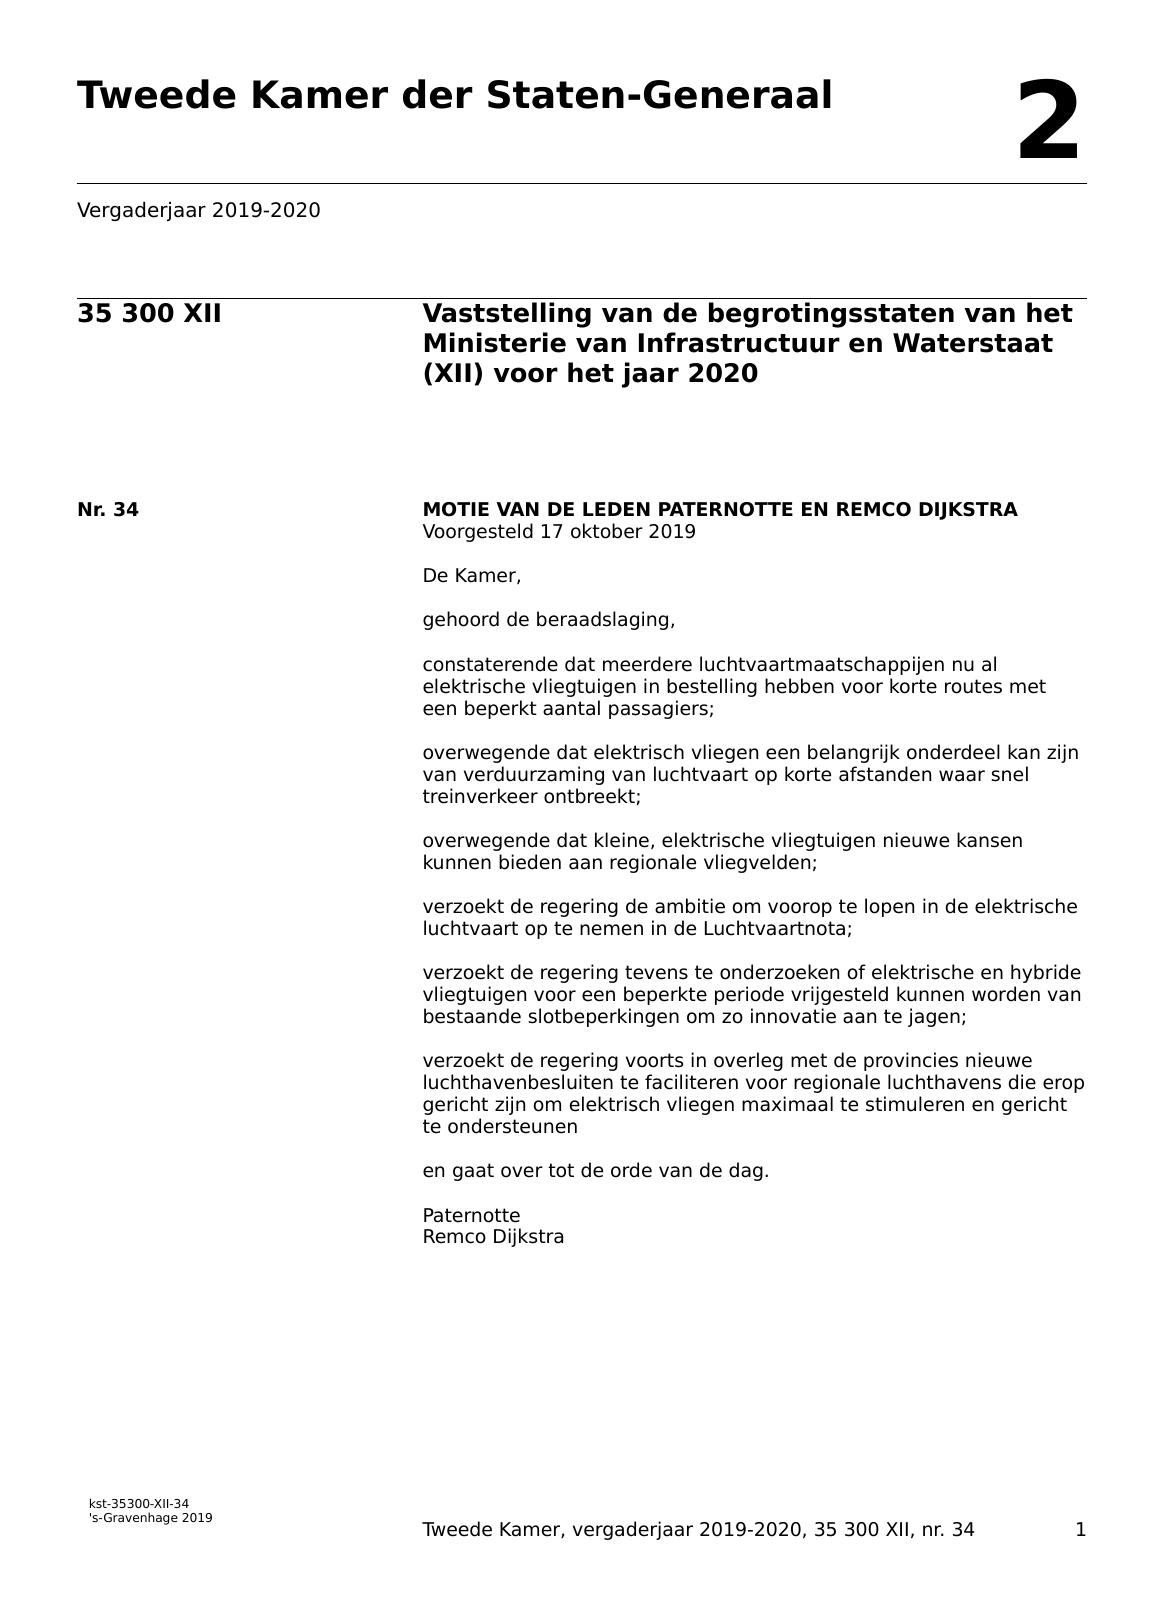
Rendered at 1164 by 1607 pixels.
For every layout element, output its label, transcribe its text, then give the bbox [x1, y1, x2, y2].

text en gaat over tot de orde van de dag. [422, 1160, 1087, 1182]
text Remco Dijkstra [422, 1226, 1087, 1248]
table_header 2 [886, 59, 1087, 183]
table_header Tweede Kamer der Staten-Generaal [77, 59, 886, 183]
text 's-Gravenhage 2019 [88, 1511, 323, 1525]
text constaterende dat meerdere luchtvaartmaatschappijen nu al elektrische vliegtuigen in bestelling hebben voor korte routes met een beperkt aantal passagiers; [422, 653, 1087, 719]
text verzoekt de regering de ambitie om voorop te lopen in de elektrische luchtvaart op te nemen in de Luchtvaartnota; [422, 896, 1087, 940]
table_cell Vergaderjaar 2019-2020 [77, 184, 1087, 298]
text De Kamer, [422, 565, 1087, 587]
text gehoord de beraadslaging, [422, 609, 1087, 631]
text Voorgesteld 17 oktober 2019 [422, 521, 1087, 543]
text overwegende dat kleine, elektrische vliegtuigen nieuwe kansen kunnen bieden aan regionale vliegvelden; [422, 830, 1087, 874]
subtitle Nr. 34 MOTIE VAN DE LEDEN PATERNOTTE EN REMCO DIJKSTRA [77, 499, 1087, 521]
text verzoekt de regering voorts in overleg met de provincies nieuwe luchthavenbesluiten te faciliteren voor regionale luchthavens die erop gericht zijn om elektrisch vliegen maximaal te stimuleren en gericht te ondersteunen [422, 1050, 1087, 1138]
subtitle 35 300 XII Vaststelling van de begrotingsstaten van het Ministerie van Infrastructuur en Waterstaat (XII) voor het jaar 2020 [77, 299, 1087, 388]
text Paternotte [422, 1204, 1087, 1226]
text overwegende dat elektrisch vliegen een belangrijk onderdeel kan zijn van verduurzaming van luchtvaart op korte afstanden waar snel treinverkeer ontbreekt; [422, 742, 1087, 808]
text verzoekt de regering tevens te onderzoeken of elektrische en hybride vliegtuigen voor een beperkte periode vrijgesteld kunnen worden van bestaande slotbeperkingen om zo innovatie aan te jagen; [422, 962, 1087, 1028]
text kst-35300-XII-34 [88, 1497, 323, 1511]
